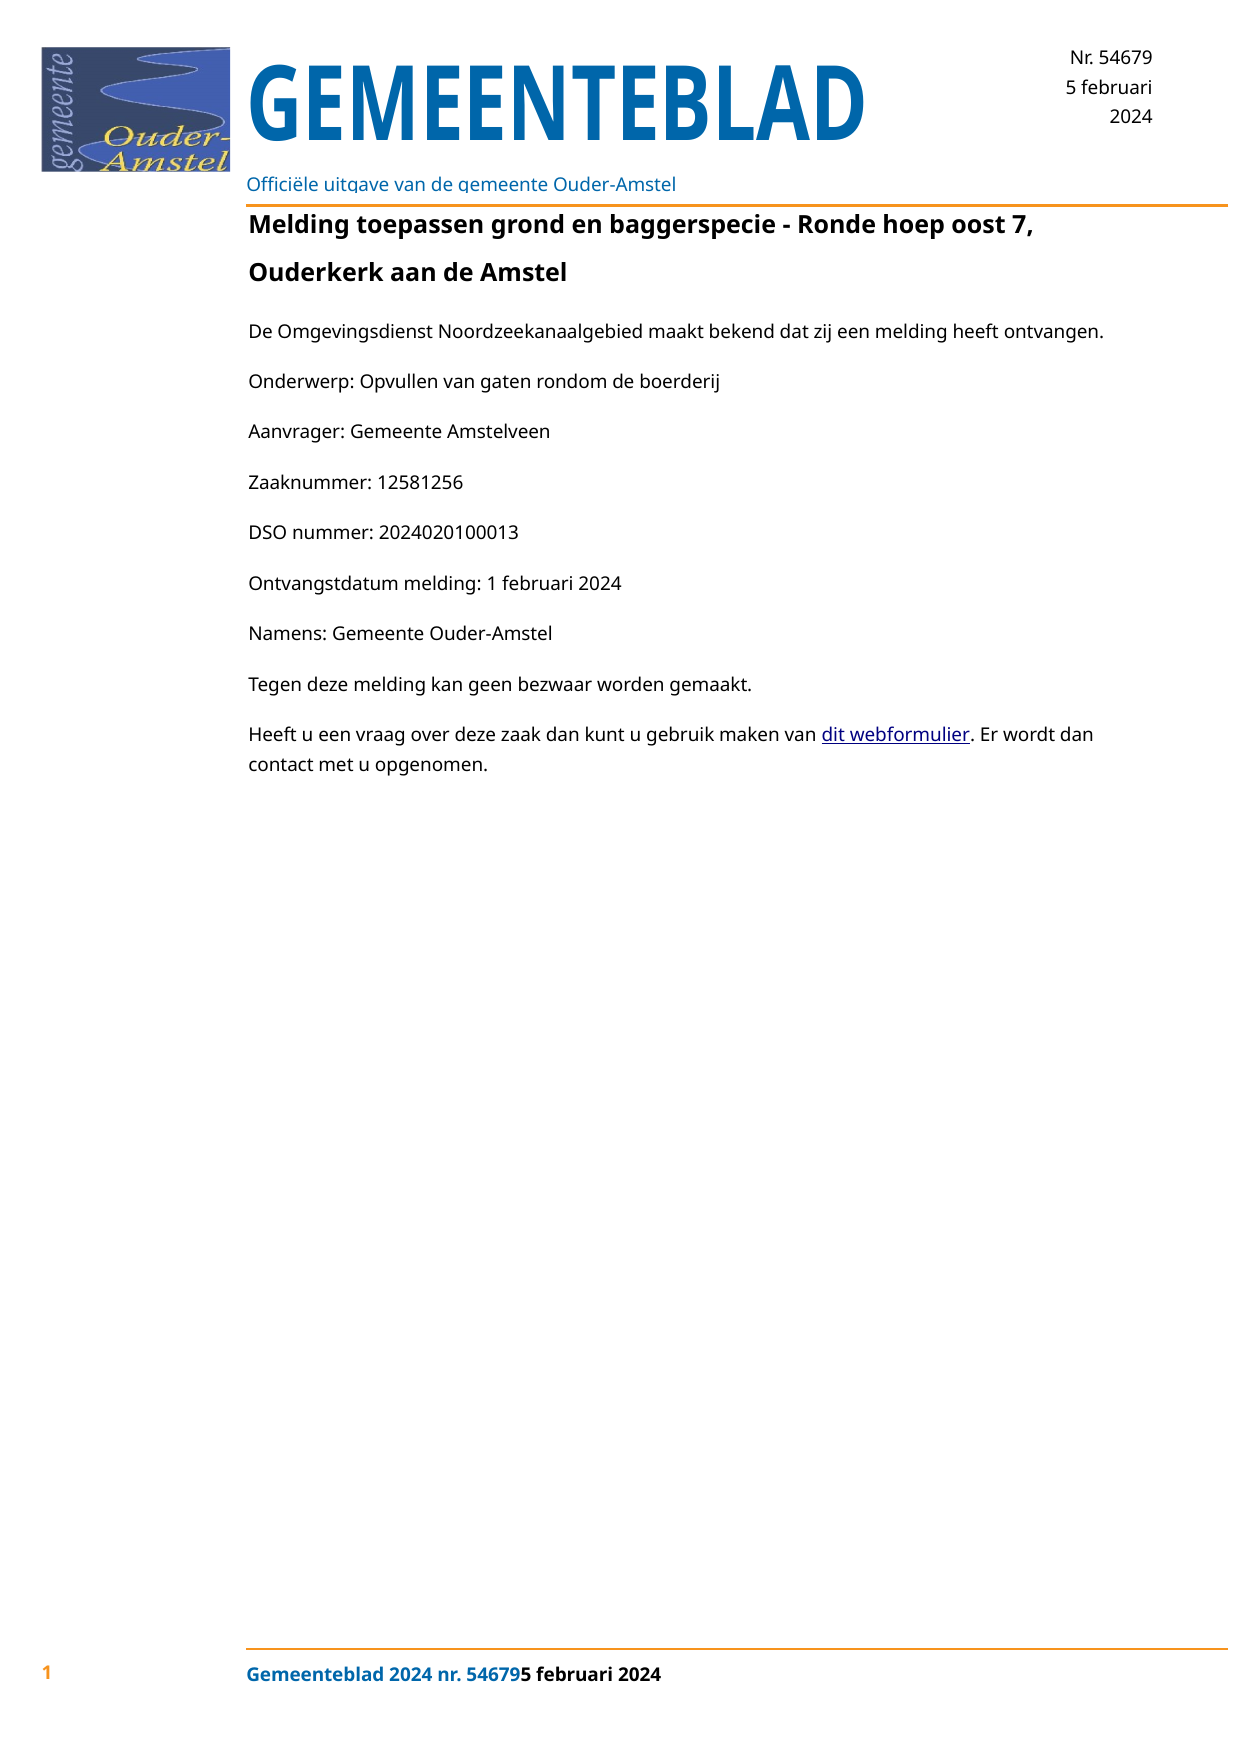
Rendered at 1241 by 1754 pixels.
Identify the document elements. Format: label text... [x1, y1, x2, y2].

text Ontvangstdatum melding: 1 februari 2024 [248, 570, 1152, 596]
text Namens: Gemeente Ouder-Amstel [248, 620, 1152, 646]
text Onderwerp: Opvullen van gaten rondom de boerderij [248, 368, 1152, 394]
text DSO nummer: 2024020100013 [248, 519, 1152, 545]
text Melding toepassen grond en baggerspecie - Ronde hoep oost 7, Ouderkerk aan de Amstel [248, 207, 1152, 288]
text Zaaknummer: 12581256 [248, 469, 1152, 495]
text Heeft u een vraag over deze zaak dan kunt u gebruik maken van dit webformulier. Er wordt dan contact met u opgenomen. [248, 721, 1152, 777]
text De Omgevingsdienst Noordzeekanaalgebied maakt bekend dat zij een melding heeft ontvangen. [248, 318, 1152, 344]
text Tegen deze melding kan geen bezwaar worden gemaakt. [248, 671, 1152, 697]
text Aanvrager: Gemeente Amstelveen [248, 419, 1152, 444]
picture [41, 47, 231, 172]
